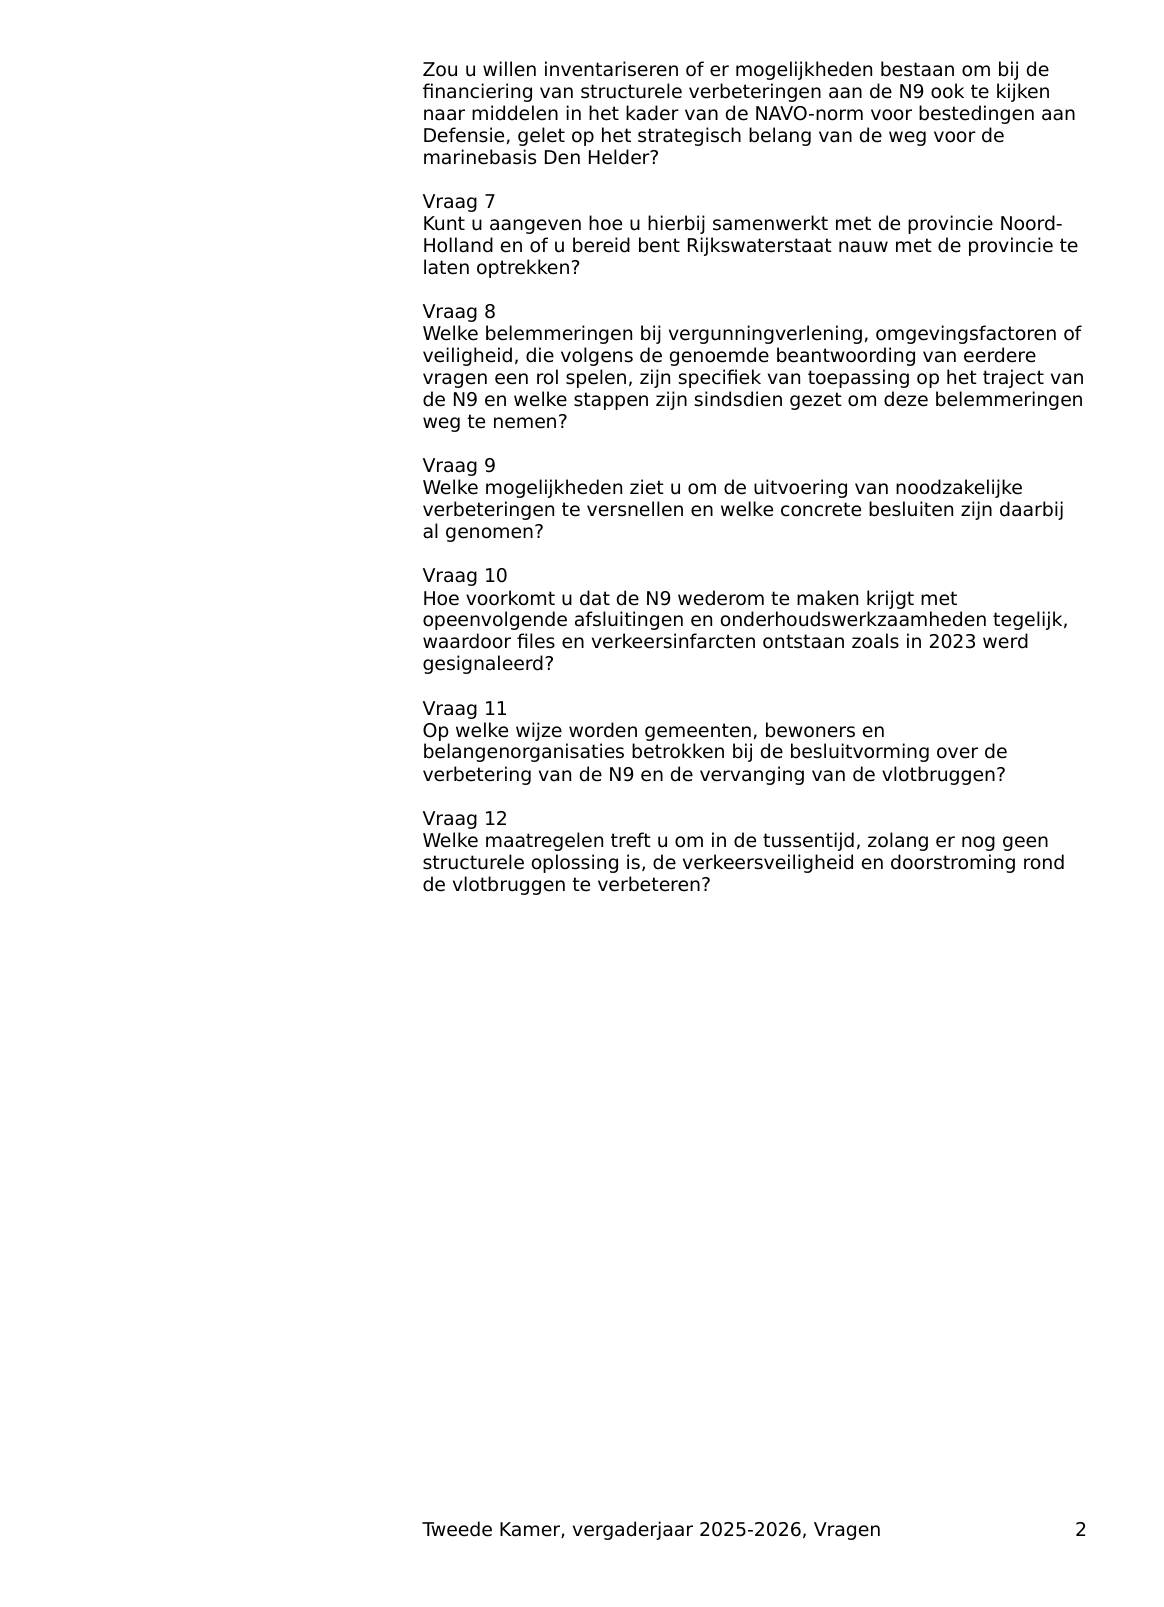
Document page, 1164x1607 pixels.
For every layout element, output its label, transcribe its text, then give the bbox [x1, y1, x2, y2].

text Hoe voorkomt u dat de N9 wederom te maken krijgt met opeenvolgende afsluitingen en onderhoudswerkzaamheden tegelijk, waardoor files en verkeersinfarcten ontstaan zoals in 2023 werd gesignaleerd? [422, 587, 1087, 675]
text Vraag 8 [422, 301, 1087, 323]
text Welke belemmeringen bij vergunningverlening, omgevingsfactoren of veiligheid, die volgens de genoemde beantwoording van eerdere vragen een rol spelen, zijn specifiek van toepassing op het traject van de N9 en welke stappen zijn sindsdien gezet om deze belemmeringen weg te nemen? [422, 323, 1087, 433]
text Vraag 7 [422, 191, 1087, 213]
text Welke maatregelen treft u om in de tussentijd, zolang er nog geen structurele oplossing is, de verkeersveiligheid en doorstroming rond de vlotbruggen te verbeteren? [422, 829, 1087, 896]
text Kunt u aangeven hoe u hierbij samenwerkt met de provincie Noord-Holland en of u bereid bent Rijkswaterstaat nauw met de provincie te laten optrekken? [422, 213, 1087, 279]
text Vraag 9 [422, 455, 1087, 477]
text Welke mogelijkheden ziet u om de uitvoering van noodzakelijke verbeteringen te versnellen en welke concrete besluiten zijn daarbij al genomen? [422, 477, 1087, 543]
text Zou u willen inventariseren of er mogelijkheden bestaan om bij de financiering van structurele verbeteringen aan de N9 ook te kijken naar middelen in het kader van de NAVO-norm voor bestedingen aan Defensie, gelet op het strategisch belang van de weg voor de marinebasis Den Helder? [422, 59, 1087, 169]
text Vraag 11 [422, 697, 1087, 719]
text Vraag 10 [422, 565, 1087, 587]
text Vraag 12 [422, 808, 1087, 829]
text Op welke wijze worden gemeenten, bewoners en belangenorganisaties betrokken bij de besluitvorming over de verbetering van de N9 en de vervanging van de vlotbruggen? [422, 719, 1087, 785]
